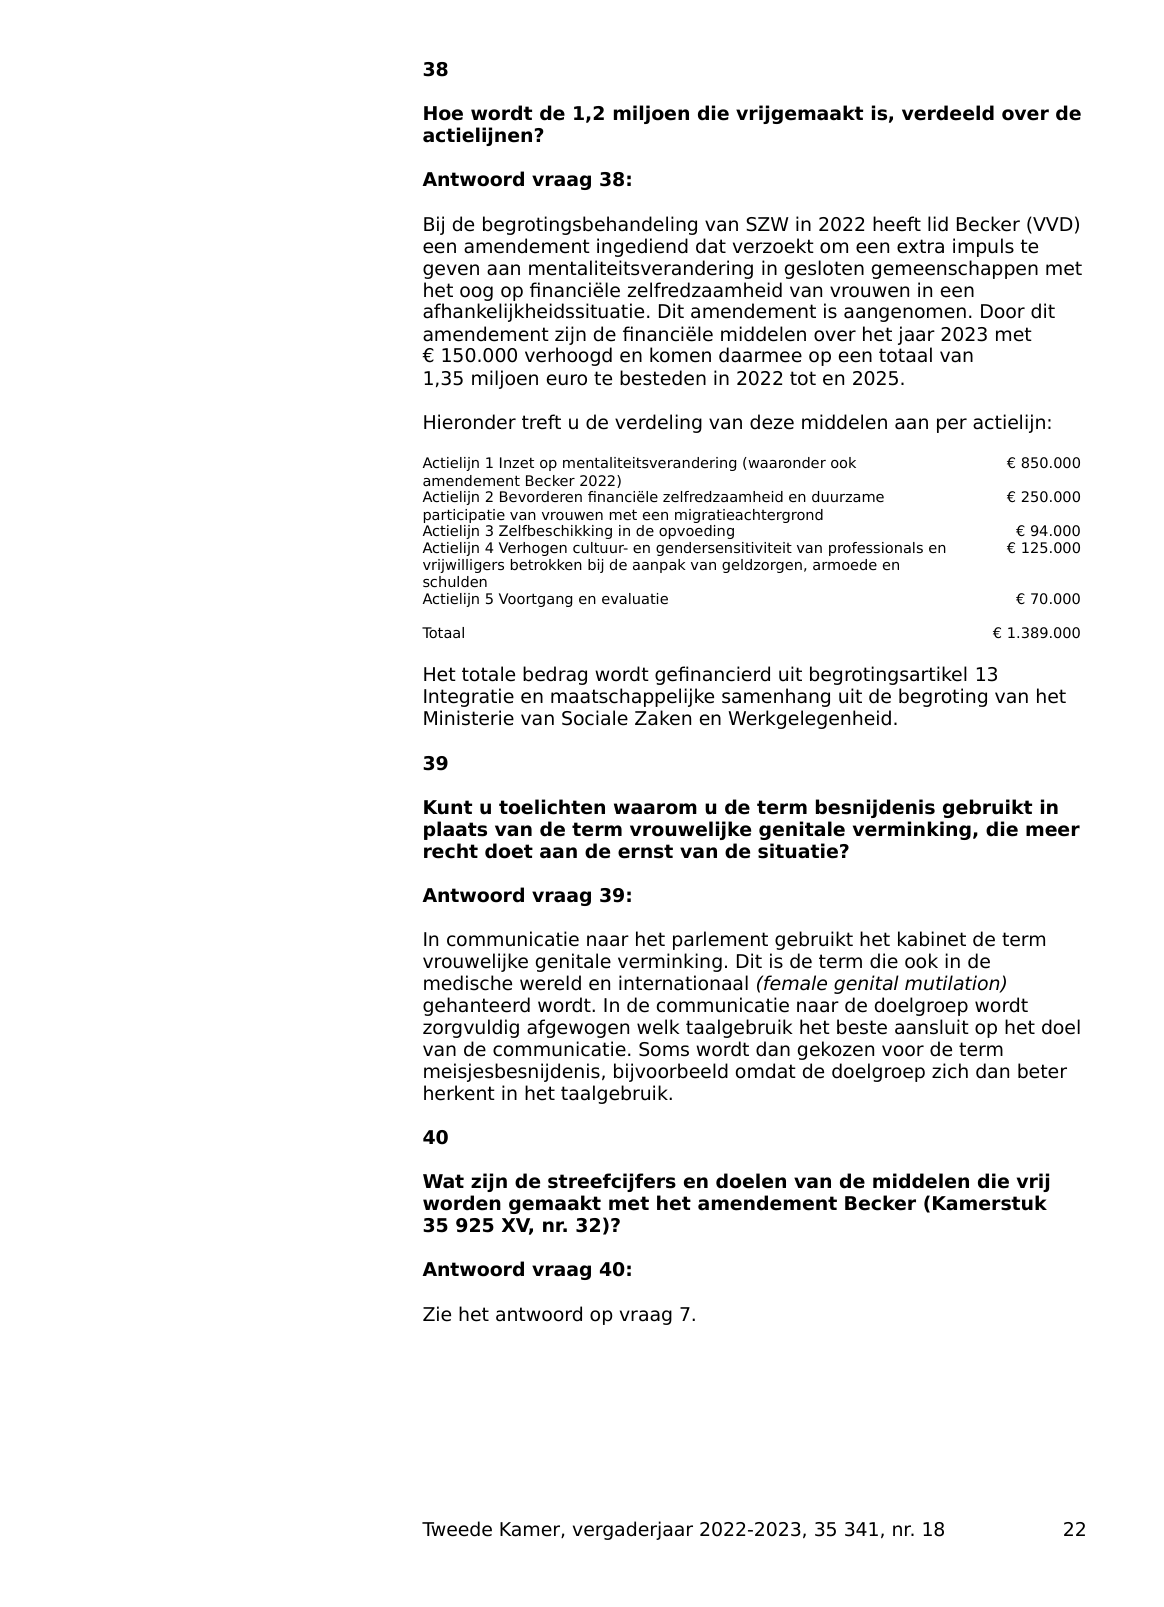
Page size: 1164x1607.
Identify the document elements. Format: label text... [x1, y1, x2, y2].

table_cell € 1.389.000 [954, 625, 1087, 642]
table_header € 850.000 [954, 455, 1087, 489]
table_cell Totaal [422, 625, 954, 642]
text Bij de begrotingsbehandeling van SZW in 2022 heeft lid Becker (VVD) een amendement ingediend dat verzoekt om een extra impuls te geven aan mentaliteitsverandering in gesloten gemeenschappen met het oog op financiële zelfredzaamheid van vrouwen in een afhankelijkheidssituatie. Dit amendement is aangenomen. Door dit amendement zijn de financiële middelen over het jaar 2023 met € 150.000 verhoogd en komen daarmee op een totaal van 1,35 miljoen euro te besteden in 2022 tot en 2025. [422, 213, 1087, 389]
table_cell € 125.000 [954, 540, 1087, 591]
subtitle 38 [422, 59, 1087, 81]
table_cell [954, 608, 1087, 625]
table_cell Actielijn 5 Voortgang en evaluatie [422, 591, 954, 608]
table_cell Actielijn 3 Zelfbeschikking in de opvoeding [422, 523, 954, 540]
table_cell € 250.000 [954, 489, 1087, 523]
text Hieronder treft u de verdeling van deze middelen aan per actielijn: [422, 412, 1087, 433]
subtitle 39 [422, 752, 1087, 774]
subtitle Antwoord vraag 39: [422, 885, 1087, 907]
table_cell Actielijn 4 Verhogen cultuur- en gendersensitiviteit van professionals en vrijwilligers betrokken bij de aanpak van geldzorgen, armoede en schulden [422, 540, 954, 591]
table_cell € 70.000 [954, 591, 1087, 608]
table_header Actielijn 1 Inzet op mentaliteitsverandering (waaronder ook amendement Becker 2022) [422, 455, 954, 489]
text In communicatie naar het parlement gebruikt het kabinet de term vrouwelijke genitale verminking. Dit is de term die ook in de medische wereld en internationaal (female genital mutilation) gehanteerd wordt. In de communicatie naar de doelgroep wordt zorgvuldig afgewogen welk taalgebruik het beste aansluit op het doel van de communicatie. Soms wordt dan gekozen voor de term meisjesbesnijdenis, bijvoorbeeld omdat de doelgroep zich dan beter herkent in het taalgebruik. [422, 929, 1087, 1105]
table_cell € 94.000 [954, 523, 1087, 540]
text Het totale bedrag wordt gefinancierd uit begrotingsartikel 13 Integratie en maatschappelijke samenhang uit de begroting van het Ministerie van Sociale Zaken en Werkgelegenheid. [422, 664, 1087, 730]
subtitle 40 [422, 1127, 1087, 1149]
subtitle Antwoord vraag 40: [422, 1259, 1087, 1281]
table_cell [422, 608, 954, 625]
text Wat zijn de streefcijfers en doelen van de middelen die vrij worden gemaakt met het amendement Becker (Kamerstuk 35 925 XV, nr. 32)? [422, 1171, 1087, 1237]
table_cell Actielijn 2 Bevorderen financiële zelfredzaamheid en duurzame participatie van vrouwen met een migratieachtergrond [422, 489, 954, 523]
subtitle Antwoord vraag 38: [422, 169, 1087, 191]
text Hoe wordt de 1,2 miljoen die vrijgemaakt is, verdeeld over de actielijnen? [422, 103, 1087, 147]
text Kunt u toelichten waarom u de term besnijdenis gebruikt in plaats van de term vrouwelijke genitale verminking, die meer recht doet aan de ernst van de situatie? [422, 797, 1087, 863]
text Zie het antwoord op vraag 7. [422, 1303, 1087, 1325]
